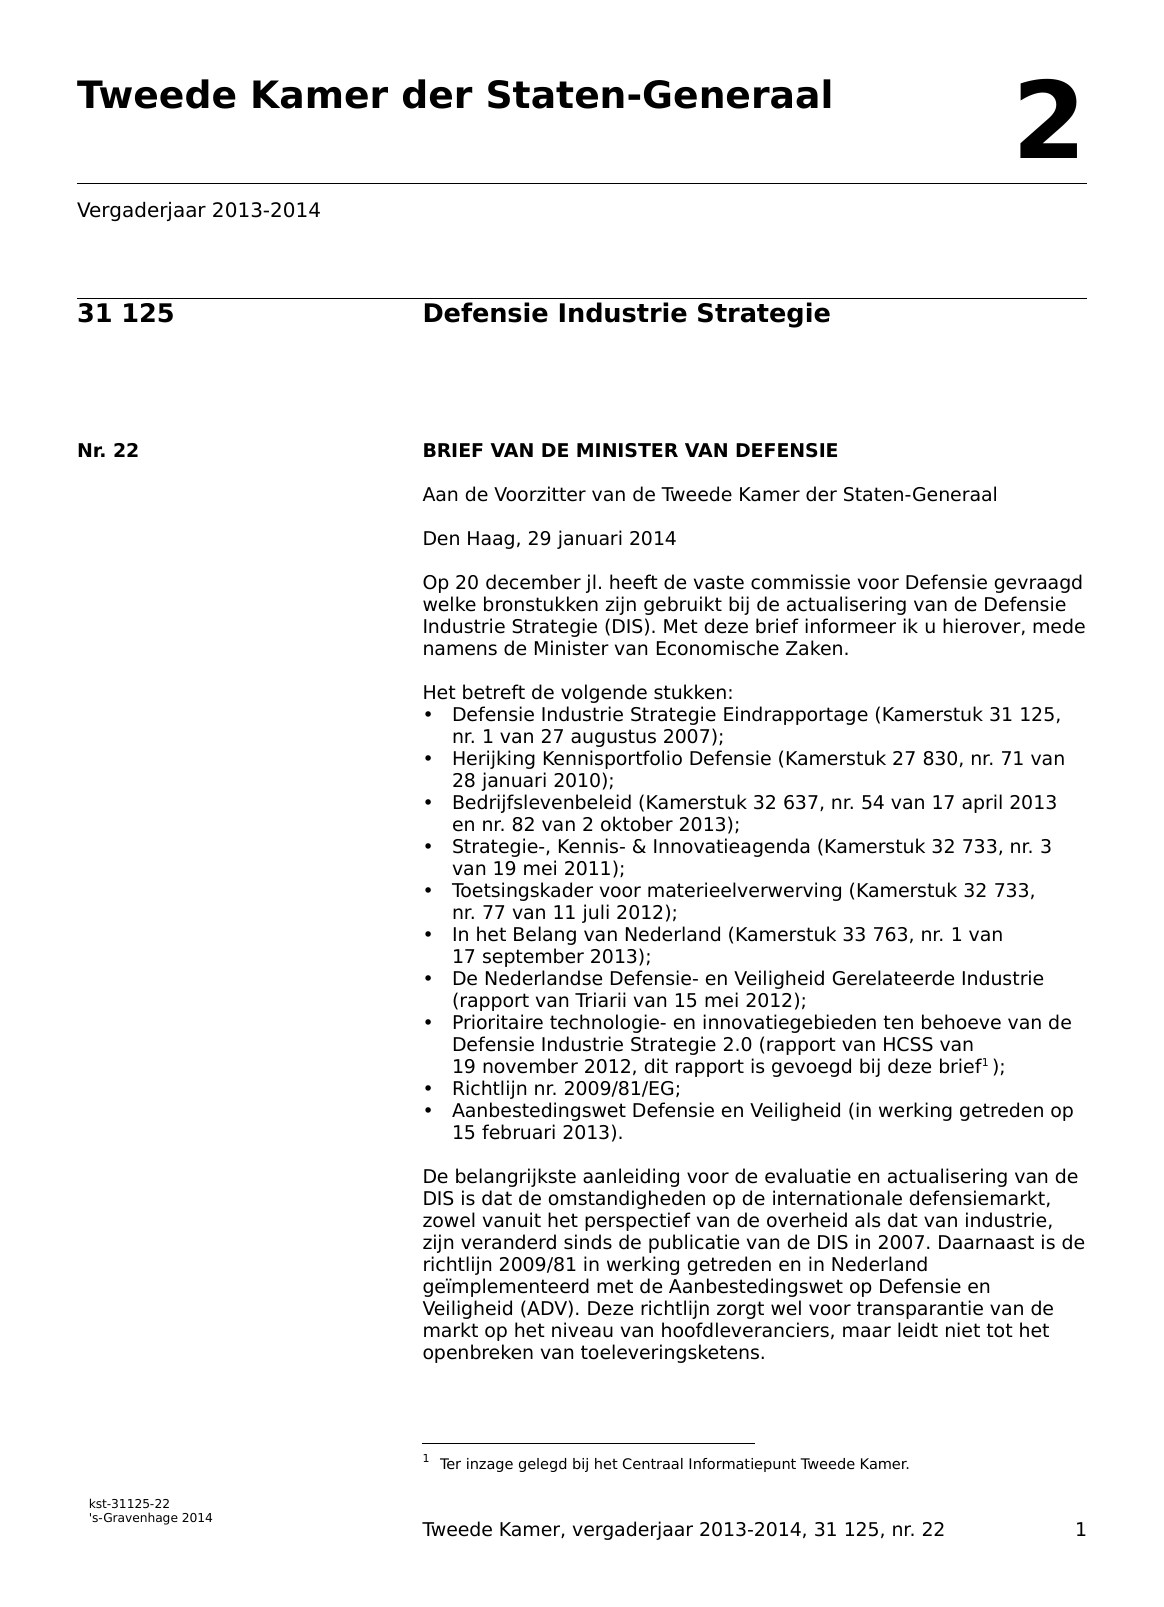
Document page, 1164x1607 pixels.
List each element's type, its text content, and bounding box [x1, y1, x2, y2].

text • Toetsingskader voor materieelverwerving (Kamerstuk 32 733, nr. 77 van 11 juli 2012); [422, 880, 1087, 924]
text • Strategie-, Kennis- & Innovatieagenda (Kamerstuk 32 733, nr. 3 van 19 mei 2011); [422, 836, 1087, 880]
table_cell Vergaderjaar 2013-2014 [77, 184, 1087, 298]
text • Richtlijn nr. 2009/81/EG; [422, 1078, 1087, 1100]
text • Aanbestedingswet Defensie en Veiligheid (in werking getreden op 15 februari 2013). [422, 1100, 1087, 1144]
text 's-Gravenhage 2014 [88, 1511, 323, 1525]
table_header Tweede Kamer der Staten-Generaal [77, 59, 886, 183]
text Ter inzage gelegd bij het Centraal Informatiepunt Tweede Kamer. [422, 1452, 1087, 1474]
subtitle Nr. 22 BRIEF VAN DE MINISTER VAN DEFENSIE [77, 440, 1087, 462]
text Den Haag, 29 januari 2014 [422, 528, 1087, 550]
text • Bedrijfslevenbeleid (Kamerstuk 32 637, nr. 54 van 17 april 2013 en nr. 82 van 2 oktober 2013); [422, 792, 1087, 836]
subtitle 31 125 Defensie Industrie Strategie [77, 299, 1087, 329]
table_header 2 [886, 59, 1087, 183]
text • In het Belang van Nederland (Kamerstuk 33 763, nr. 1 van 17 september 2013); [422, 924, 1087, 968]
text De belangrijkste aanleiding voor de evaluatie en actualisering van de DIS is dat de omstandigheden op de internationale defensiemarkt, zowel vanuit het perspectief van de overheid als dat van industrie, zijn veranderd sinds de publicatie van de DIS in 2007. Daarnaast is de richtlijn 2009/81 in werking getreden en in Nederland geïmplementeerd met de Aanbestedingswet op Defensie en Veiligheid (ADV). Deze richtlijn zorgt wel voor transparantie van de markt op het niveau van hoofdleveranciers, maar leidt niet tot het openbreken van toeleveringsketens. [422, 1166, 1087, 1364]
text • De Nederlandse Defensie- en Veiligheid Gerelateerde Industrie (rapport van Triarii van 15 mei 2012); [422, 968, 1087, 1012]
text • Herijking Kennisportfolio Defensie (Kamerstuk 27 830, nr. 71 van 28 januari 2010); [422, 748, 1087, 792]
text Het betreft de volgende stukken: [422, 682, 1087, 704]
text Aan de Voorzitter van de Tweede Kamer der Staten-Generaal [422, 484, 1087, 506]
text kst-31125-22 [88, 1497, 323, 1511]
text Op 20 december jl. heeft de vaste commissie voor Defensie gevraagd welke bronstukken zijn gebruikt bij de actualisering van de Defensie Industrie Strategie (DIS). Met deze brief informeer ik u hierover, mede namens de Minister van Economische Zaken. [422, 572, 1087, 660]
text • Prioritaire technologie- en innovatiegebieden ten behoeve van de Defensie Industrie Strategie 2.0 (rapport van HCSS van 19 november 2012, dit rapport is gevoegd bij deze brief); [422, 1012, 1087, 1078]
text • Defensie Industrie Strategie Eindrapportage (Kamerstuk 31 125, nr. 1 van 27 augustus 2007); [422, 704, 1087, 748]
